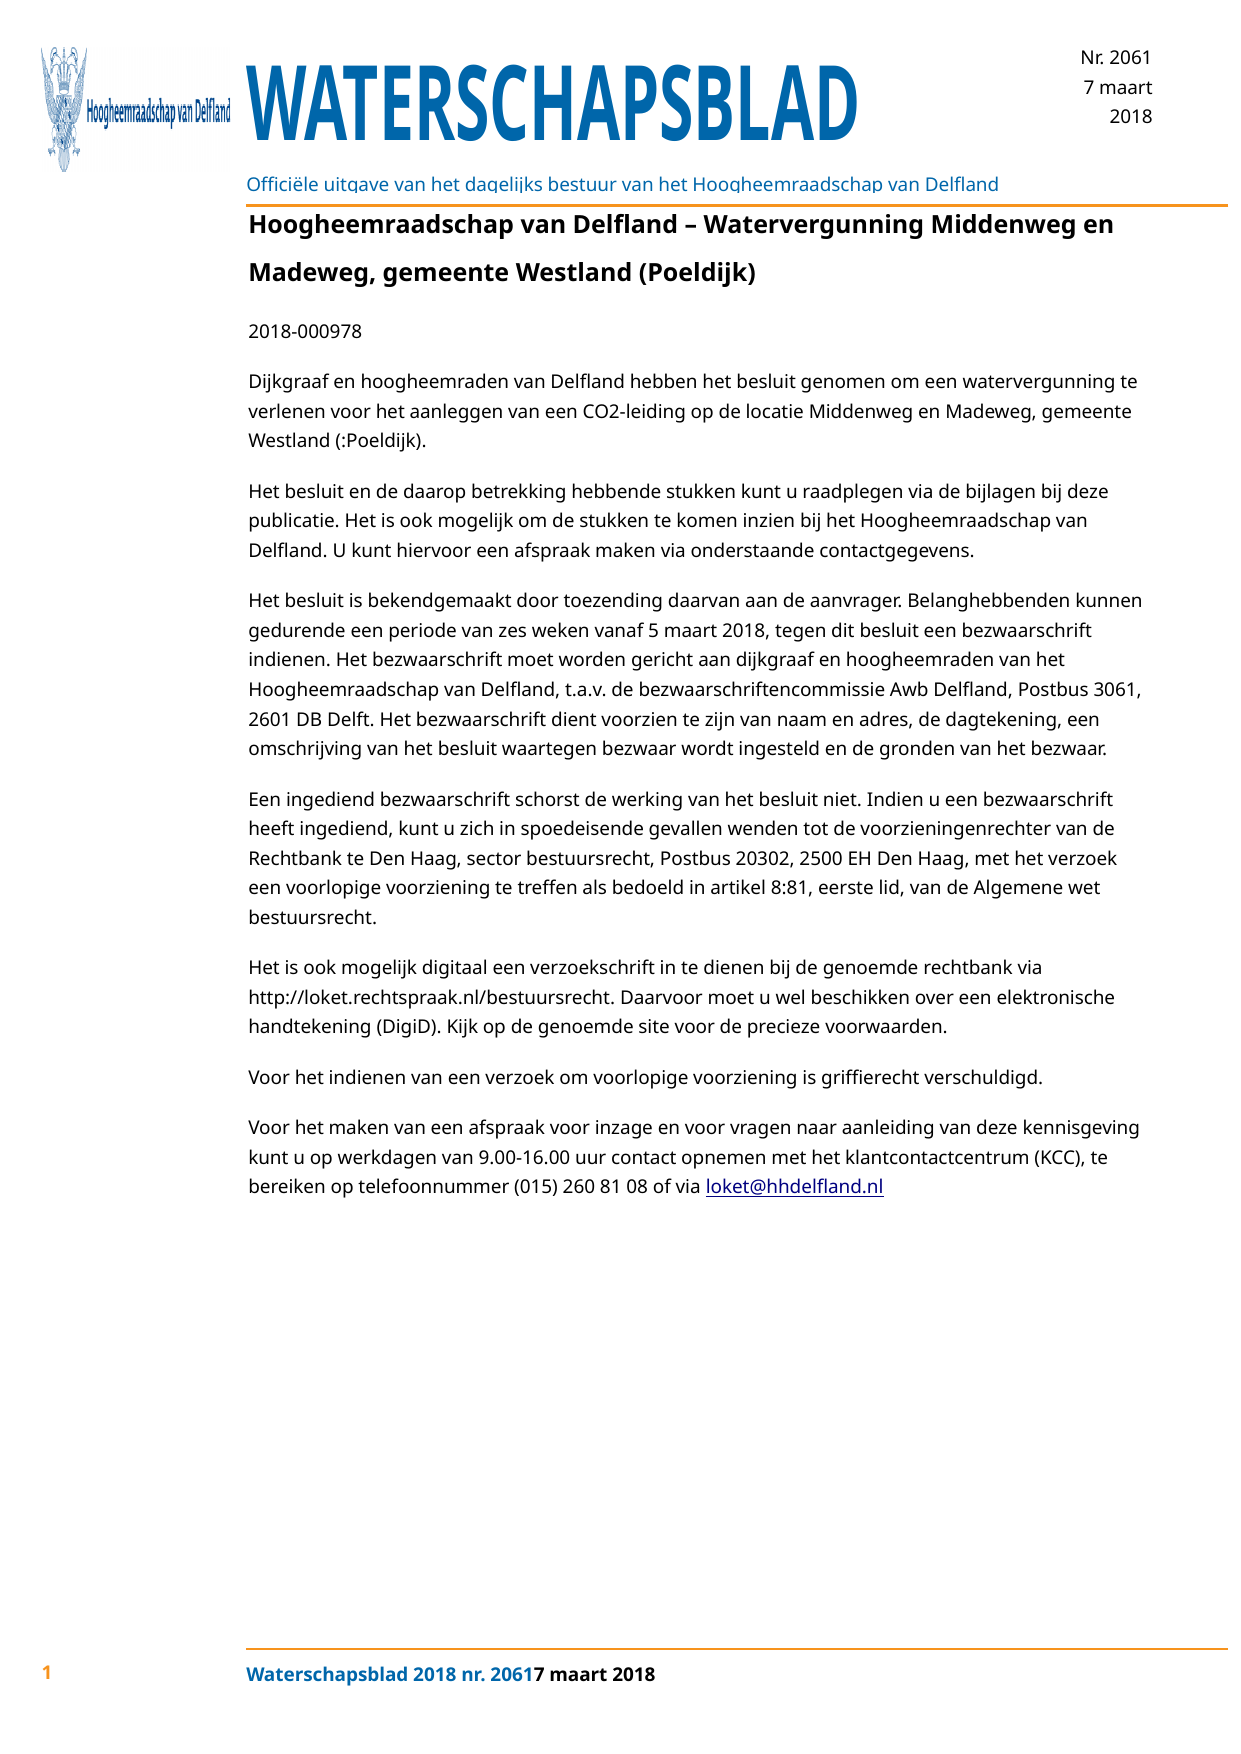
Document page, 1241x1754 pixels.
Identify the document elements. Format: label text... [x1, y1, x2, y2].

text Voor het indienen van een verzoek om voorlopige voorziening is griffierecht verschuldigd. [248, 1064, 1152, 1090]
text 2018-000978 [248, 318, 1152, 344]
text Een ingediend bezwaarschrift schorst de werking van het besluit niet. Indien u een bezwaarschrift heeft ingediend, kunt u zich in spoedeisende gevallen wenden tot de voorzieningenrechter van de Rechtbank te Den Haag, sector bestuursrecht, Postbus 20302, 2500 EH Den Haag, met het verzoek een voorlopige voorziening te treffen als bedoeld in artikel 8:81, eerste lid, van de Algemene wet bestuursrecht. [248, 786, 1152, 930]
text Voor het maken van een afspraak voor inzage en voor vragen naar aanleiding van deze kennisgeving kunt u op werkdagen van 9.00-16.00 uur contact opnemen met het klantcontactcentrum (KCC), te bereiken op telefoonnummer (015) 260 81 08 of via loket@hhdelfland.nl [248, 1114, 1152, 1199]
text Het besluit is bekendgemaakt door toezending daarvan aan de aanvrager. Belanghebbenden kunnen gedurende een periode van zes weken vanaf 5 maart 2018, tegen dit besluit een bezwaarschrift indienen. Het bezwaarschrift moet worden gericht aan dijkgraaf en hoogheemraden van het Hoogheemraadschap van Delfland, t.a.v. de bezwaarschriftencommissie Awb Delfland, Postbus 3061, 2601 DB Delft. Het bezwaarschrift dient voorzien te zijn van naam en adres, de dagtekening, een omschrijving van het besluit waartegen bezwaar wordt ingesteld en de gronden van het bezwaar. [248, 587, 1152, 761]
text Het besluit en de daarop betrekking hebbende stukken kunt u raadplegen via de bijlagen bij deze publicatie. Het is ook mogelijk om de stukken te komen inzien bij het Hoogheemraadschap van Delfland. U kunt hiervoor een afspraak maken via onderstaande contactgegevens. [248, 478, 1152, 563]
text Hoogheemraadschap van Delfland – Watervergunning Middenweg en Madeweg, gemeente Westland (Poeldijk) [248, 207, 1152, 288]
picture [41, 47, 231, 172]
text Het is ook mogelijk digitaal een verzoekschrift in te dienen bij de genoemde rechtbank via http://loket.rechtspraak.nl/bestuursrecht. Daarvoor moet u wel beschikken over een elektronische handtekening (DigiD). Kijk op de genoemde site voor de precieze voorwaarden. [248, 954, 1152, 1039]
text Dijkgraaf en hoogheemraden van Delfland hebben het besluit genomen om een watervergunning te verlenen voor het aanleggen van een CO2-leiding op de locatie Middenweg en Madeweg, gemeente Westland (:Poeldijk). [248, 368, 1152, 453]
